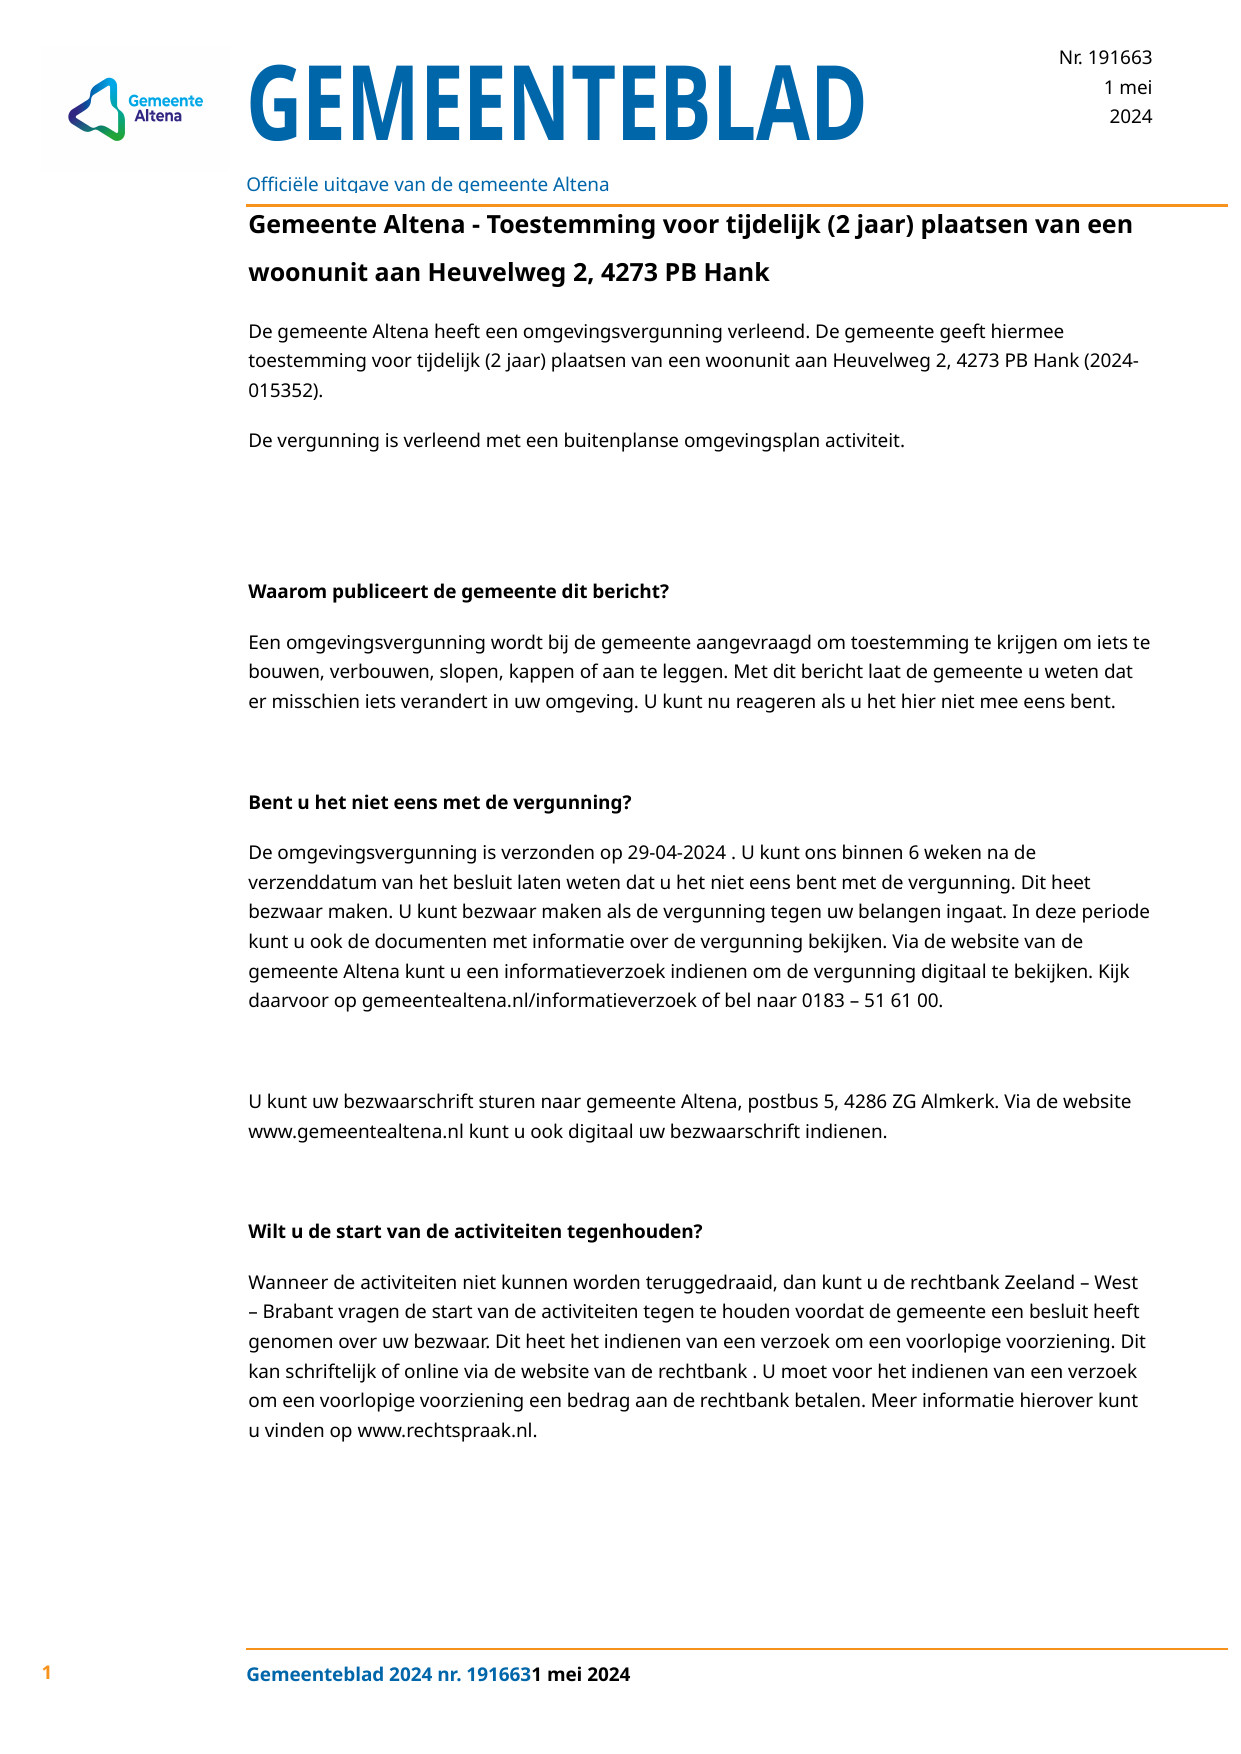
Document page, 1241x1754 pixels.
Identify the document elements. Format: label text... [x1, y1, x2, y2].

text Wilt u de start van de activiteiten tegenhouden? [248, 1219, 1152, 1244]
text De vergunning is verleend met een buitenplanse omgevingsplan activiteit. [248, 427, 1152, 453]
text De gemeente Altena heeft een omgevingsvergunning verleend. De gemeente geeft hiermee toestemming voor tijdelijk (2 jaar) plaatsen van een woonunit aan Heuvelweg 2, 4273 PB Hank (2024-015352). [248, 318, 1152, 403]
text U kunt uw bezwaarschrift sturen naar gemeente Altena, postbus 5, 4286 ZG Almkerk. Via de website www.gemeentealtena.nl kunt u ook digitaal uw bezwaarschrift indienen. [248, 1088, 1152, 1144]
text Waarom publiceert de gemeente dit bericht? [248, 579, 1152, 604]
text Bent u het niet eens met de vergunning? [248, 789, 1152, 815]
picture [41, 47, 231, 172]
text Gemeente Altena - Toestemming voor tijdelijk (2 jaar) plaatsen van een woonunit aan Heuvelweg 2, 4273 PB Hank [248, 207, 1152, 288]
text Wanneer de activiteiten niet kunnen worden teruggedraaid, dan kunt u de rechtbank Zeeland – West – Brabant vragen de start van de activiteiten tegen te houden voordat de gemeente een besluit heeft genomen over uw bezwaar. Dit heet het indienen van een verzoek om een voorlopige voorziening. Dit kan schriftelijk of online via de website van de rechtbank . U moet voor het indienen van een verzoek om een voorlopige voorziening een bedrag aan de rechtbank betalen. Meer informatie hierover kunt u vinden op www.rechtspraak.nl. [248, 1269, 1152, 1443]
text De omgevingsvergunning is verzonden op 29-04-2024 . U kunt ons binnen 6 weken na de verzenddatum van het besluit laten weten dat u het niet eens bent met de vergunning. Dit heet bezwaar maken. U kunt bezwaar maken als de vergunning tegen uw belangen ingaat. In deze periode kunt u ook de documenten met informatie over de vergunning bekijken. Via de website van de gemeente Altena kunt u een informatieverzoek indienen om de vergunning digitaal te bekijken. Kijk daarvoor op gemeentealtena.nl/informatieverzoek of bel naar 0183 – 51 61 00. [248, 839, 1152, 1013]
text Een omgevingsvergunning wordt bij de gemeente aangevraagd om toestemming te krijgen om iets te bouwen, verbouwen, slopen, kappen of aan te leggen. Met dit bericht laat de gemeente u weten dat er misschien iets verandert in uw omgeving. U kunt nu reageren als u het hier niet mee eens bent. [248, 629, 1152, 714]
